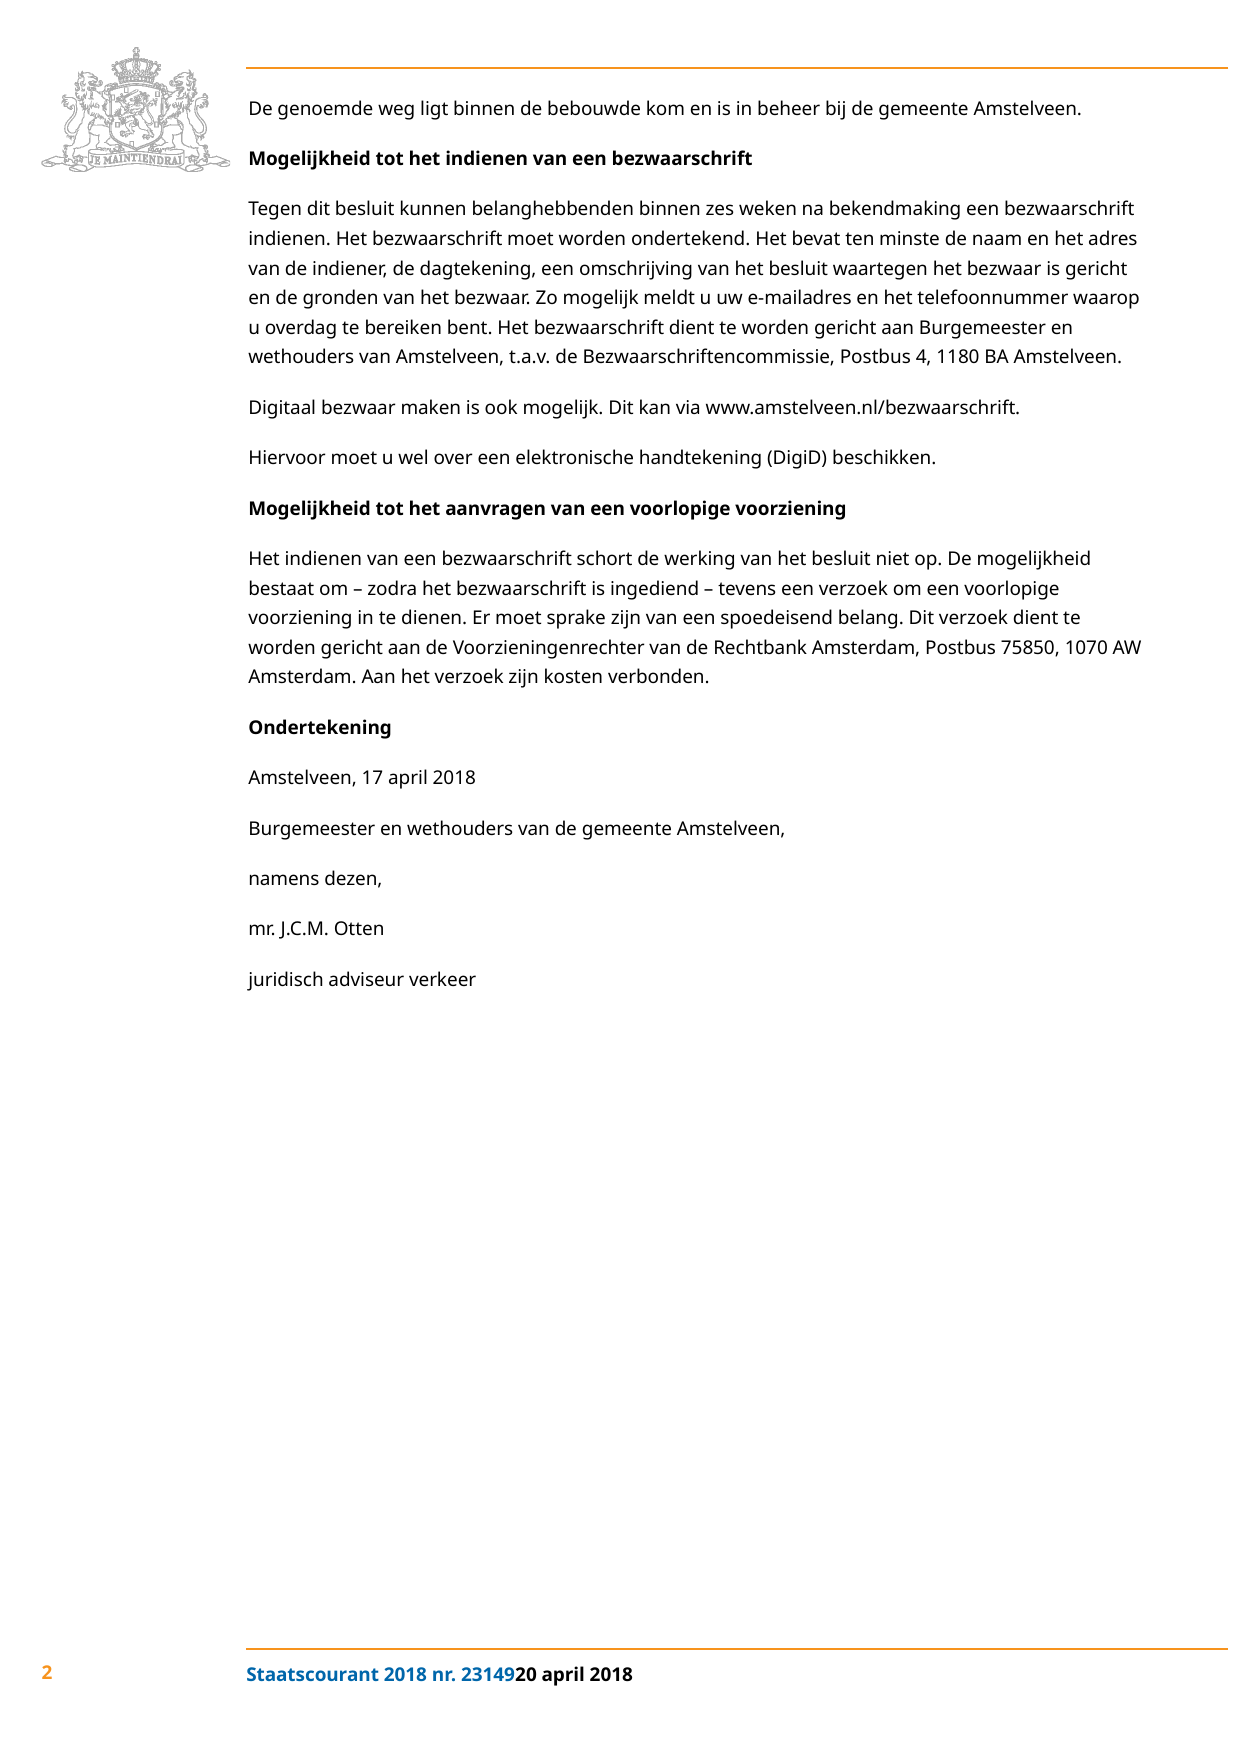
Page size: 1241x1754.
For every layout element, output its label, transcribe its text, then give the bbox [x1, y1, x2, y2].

text mr. J.C.M. Otten [248, 916, 1152, 941]
text Ondertekening [248, 714, 1152, 740]
text Amstelveen, 17 april 2018 [248, 764, 1152, 790]
text juridisch adviseur verkeer [248, 966, 1152, 992]
text Burgemeester en wethouders van de gemeente Amstelveen, [248, 815, 1152, 841]
text Hiervoor moet u wel over een elektronische handtekening (DigiD) beschikken. [248, 444, 1152, 470]
text Mogelijkheid tot het indienen van een bezwaarschrift [248, 145, 1152, 171]
text Het indienen van een bezwaarschrift schort de werking van het besluit niet op. De mogelijkheid bestaat om – zodra het bezwaarschrift is ingediend – tevens een verzoek om een voorlopige voorziening in te dienen. Er moet sprake zijn van een spoedeisend belang. Dit verzoek dient te worden gericht aan de Voorzieningenrechter van de Rechtbank Amsterdam, Postbus 75850, 1070 AW Amsterdam. Aan het verzoek zijn kosten verbonden. [248, 545, 1152, 689]
text namens dezen, [248, 865, 1152, 891]
text Tegen dit besluit kunnen belanghebbenden binnen zes weken na bekendmaking een bezwaarschrift indienen. Het bezwaarschrift moet worden ondertekend. Het bevat ten minste de naam en het adres van de indiener, de dagtekening, een omschrijving van het besluit waartegen het bezwaar is gericht en de gronden van het bezwaar. Zo mogelijk meldt u uw e-mailadres en het telefoonnummer waarop u overdag te bereiken bent. Het bezwaarschrift dient te worden gericht aan Burgemeester en wethouders van Amstelveen, t.a.v. de Bezwaarschriftencommissie, Postbus 4, 1180 BA Amstelveen. [248, 196, 1152, 369]
text De genoemde weg ligt binnen de bebouwde kom en is in beheer bij de gemeente Amstelveen. [248, 95, 1152, 121]
picture [41, 47, 231, 172]
text Digitaal bezwaar maken is ook mogelijk. Dit kan via www.amstelveen.nl/bezwaarschrift. [248, 394, 1152, 420]
text Mogelijkheid tot het aanvragen van een voorlopige voorziening [248, 495, 1152, 521]
